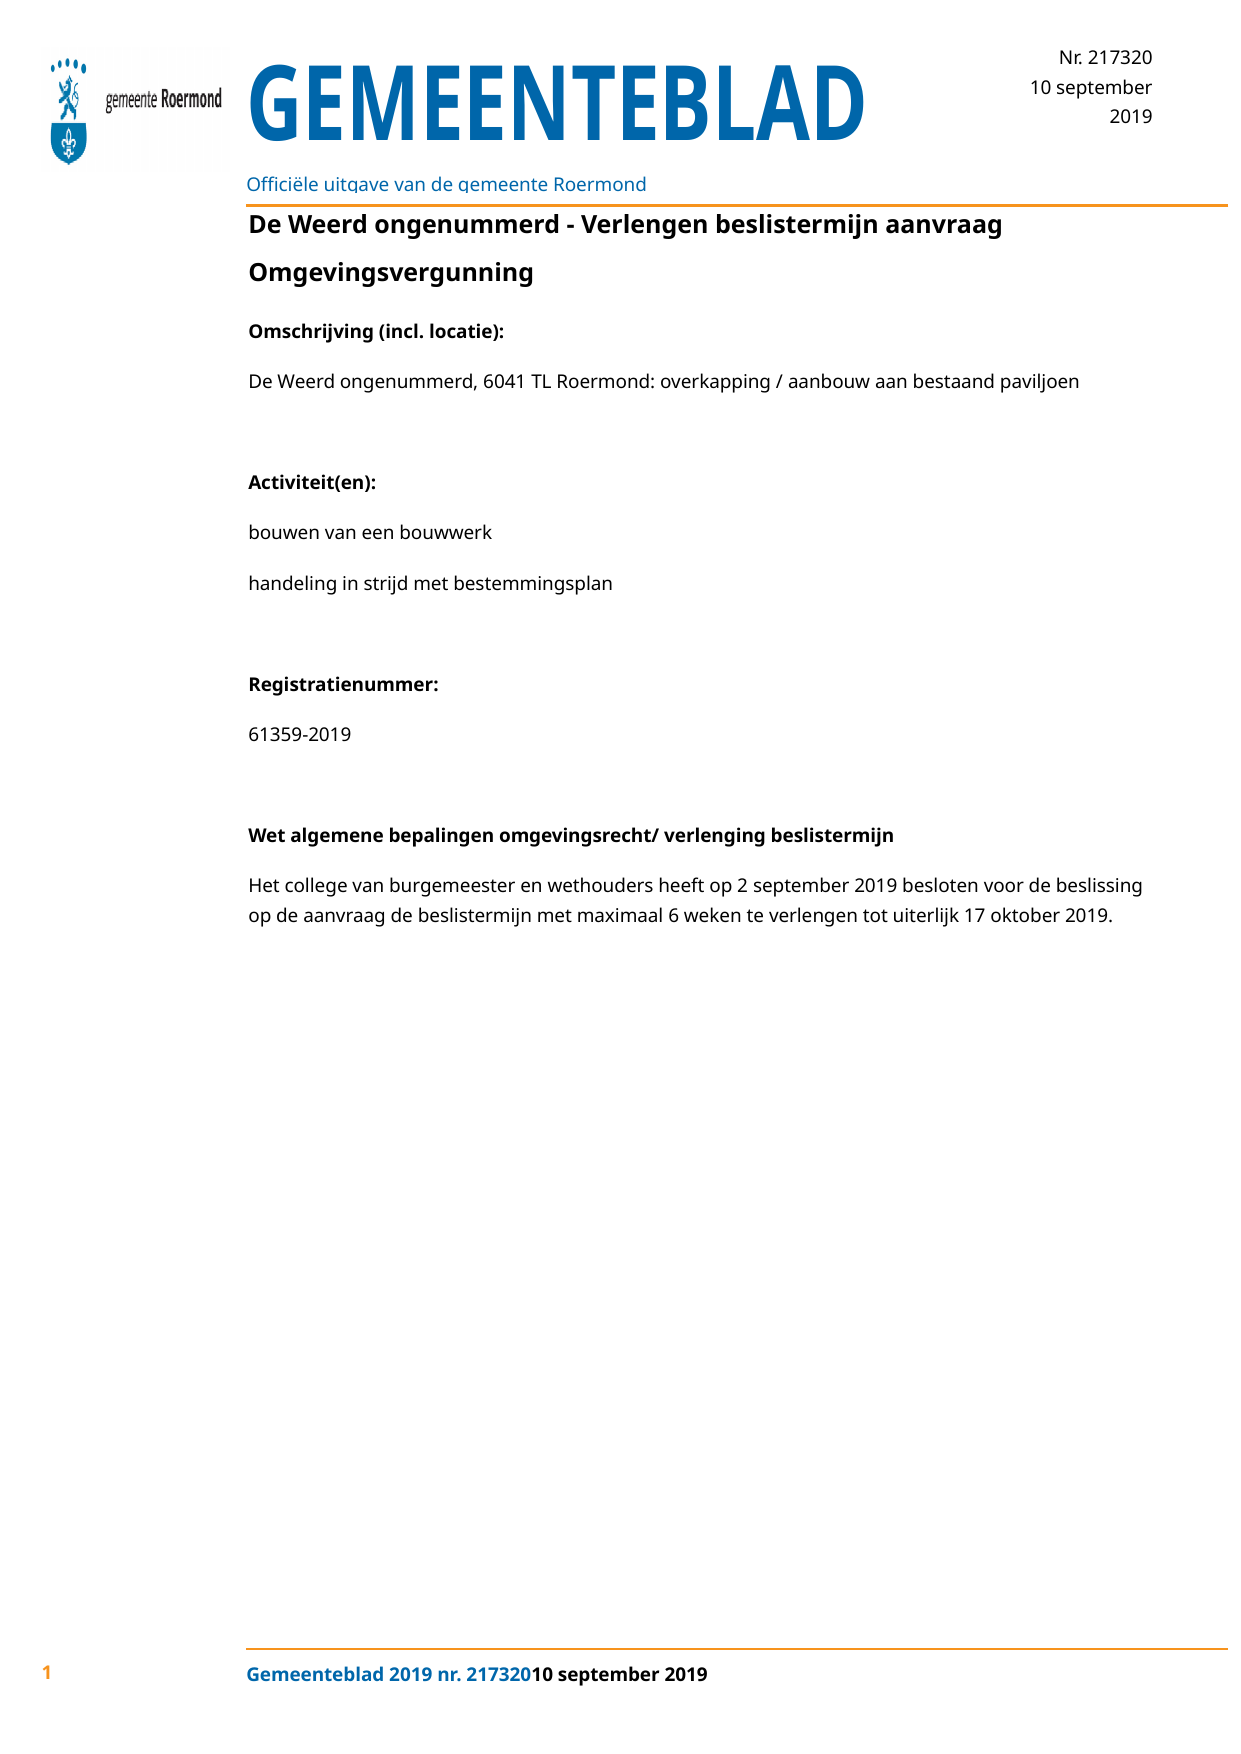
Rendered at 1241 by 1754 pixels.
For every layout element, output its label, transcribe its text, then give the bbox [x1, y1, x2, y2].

picture [41, 47, 231, 172]
text De Weerd ongenummerd, 6041 TL Roermond: overkapping / aanbouw aan bestaand paviljoen [248, 368, 1152, 394]
text bouwen van een bouwwerk [248, 519, 1152, 545]
text Het college van burgemeester en wethouders heeft op 2 september 2019 besloten voor de beslissing op de aanvraag de beslistermijn met maximaal 6 weken te verlengen tot uiterlijk 17 oktober 2019. [248, 872, 1152, 928]
text handeling in strijd met bestemmingsplan [248, 570, 1152, 596]
text De Weerd ongenummerd - Verlengen beslistermijn aanvraag Omgevingsvergunning [248, 207, 1152, 288]
text Registratienummer: [248, 671, 1152, 697]
text Wet algemene bepalingen omgevingsrecht/ verlenging beslistermijn [248, 822, 1152, 848]
text Activiteit(en): [248, 469, 1152, 495]
text Omschrijving (incl. locatie): [248, 318, 1152, 344]
text 61359-2019 [248, 721, 1152, 747]
